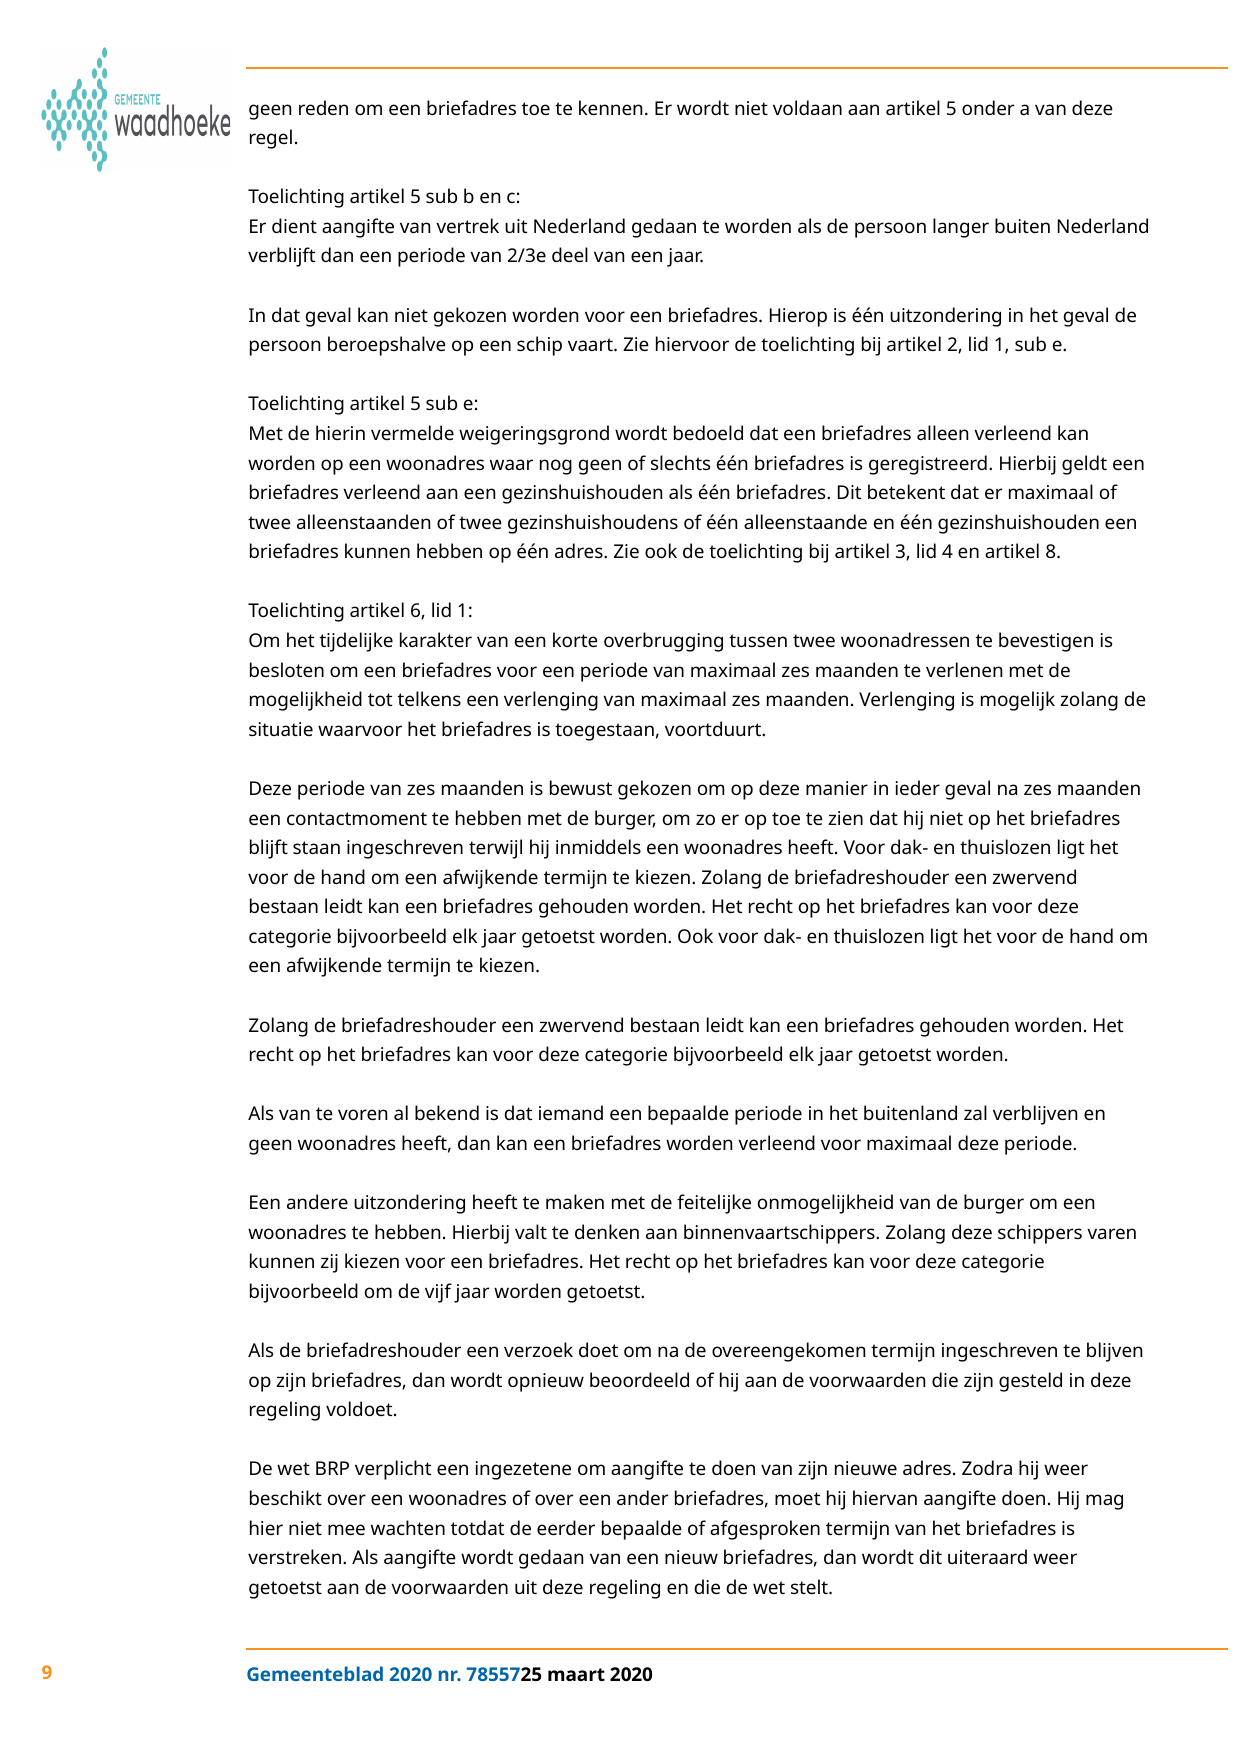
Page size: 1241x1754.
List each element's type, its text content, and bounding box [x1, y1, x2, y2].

text geen reden om een briefadres toe te kennen. Er wordt niet voldaan aan artikel 5 onder a van deze regel. [248, 95, 1152, 150]
picture [41, 47, 231, 172]
text Een andere uitzondering heeft te maken met de feitelijke onmogelijkheid van de burger om een woonadres te hebben. Hierbij valt te denken aan binnenvaartschippers. Zolang deze schippers varen kunnen zij kiezen voor een briefadres. Het recht op het briefadres kan voor deze categorie bijvoorbeeld om de vijf jaar worden getoetst. [248, 1189, 1152, 1304]
text Toelichting artikel 5 sub b en c: [248, 183, 1152, 209]
text Zolang de briefadreshouder een zwervend bestaan leidt kan een briefadres gehouden worden. Het recht op het briefadres kan voor deze categorie bijvoorbeeld elk jaar getoetst worden. [248, 1012, 1152, 1067]
text Om het tijdelijke karakter van een korte overbrugging tussen twee woonadressen te bevestigen is besloten om een briefadres voor een periode van maximaal zes maanden te verlenen met de mogelijkheid tot telkens een verlenging van maximaal zes maanden. Verlenging is mogelijk zolang de situatie waarvoor het briefadres is toegestaan, voortduurt. [248, 627, 1152, 742]
text In dat geval kan niet gekozen worden voor een briefadres. Hierop is één uitzondering in het geval de persoon beroepshalve op een schip vaart. Zie hiervoor de toelichting bij artikel 2, lid 1, sub e. [248, 302, 1152, 357]
text Er dient aangifte van vertrek uit Nederland gedaan te worden als de persoon langer buiten Nederland verblijft dan een periode van 2/3e deel van een jaar. [248, 213, 1152, 268]
text Toelichting artikel 6, lid 1: [248, 598, 1152, 623]
text Als van te voren al bekend is dat iemand een bepaalde periode in het buitenland zal verblijven en geen woonadres heeft, dan kan een briefadres worden verleend voor maximaal deze periode. [248, 1101, 1152, 1156]
text Deze periode van zes maanden is bewust gekozen om op deze manier in ieder geval na zes maanden een contactmoment te hebben met de burger, om zo er op toe te zien dat hij niet op het briefadres blijft staan ingeschreven terwijl hij inmiddels een woonadres heeft. Voor dak- en thuislozen ligt het voor de hand om een afwijkende termijn te kiezen. Zolang de briefadreshouder een zwervend bestaan leidt kan een briefadres gehouden worden. Het recht op het briefadres kan voor deze categorie bijvoorbeeld elk jaar getoetst worden. Ook voor dak- en thuislozen ligt het voor de hand om een afwijkende termijn te kiezen. [248, 775, 1152, 978]
text Toelichting artikel 5 sub e: [248, 391, 1152, 416]
text Met de hierin vermelde weigeringsgrond wordt bedoeld dat een briefadres alleen verleend kan worden op een woonadres waar nog geen of slechts één briefadres is geregistreerd. Hierbij geldt een briefadres verleend aan een gezinshuishouden als één briefadres. Dit betekent dat er maximaal of twee alleenstaanden of twee gezinshuishoudens of één alleenstaande en één gezinshuishouden een briefadres kunnen hebben op één adres. Zie ook de toelichting bij artikel 3, lid 4 en artikel 8. [248, 420, 1152, 564]
text Als de briefadreshouder een verzoek doet om na de overeengekomen termijn ingeschreven te blijven op zijn briefadres, dan wordt opnieuw beoordeeld of hij aan de voorwaarden die zijn gesteld in deze regeling voldoet. [248, 1337, 1152, 1422]
text De wet BRP verplicht een ingezetene om aangifte te doen van zijn nieuwe adres. Zodra hij weer beschikt over een woonadres of over een ander briefadres, moet hij hiervan aangifte doen. Hij mag hier niet mee wachten totdat de eerder bepaalde of afgesproken termijn van het briefadres is verstreken. Als aangifte wordt gedaan van een nieuw briefadres, dan wordt dit uiteraard weer getoetst aan de voorwaarden uit deze regeling en die de wet stelt. [248, 1456, 1152, 1600]
